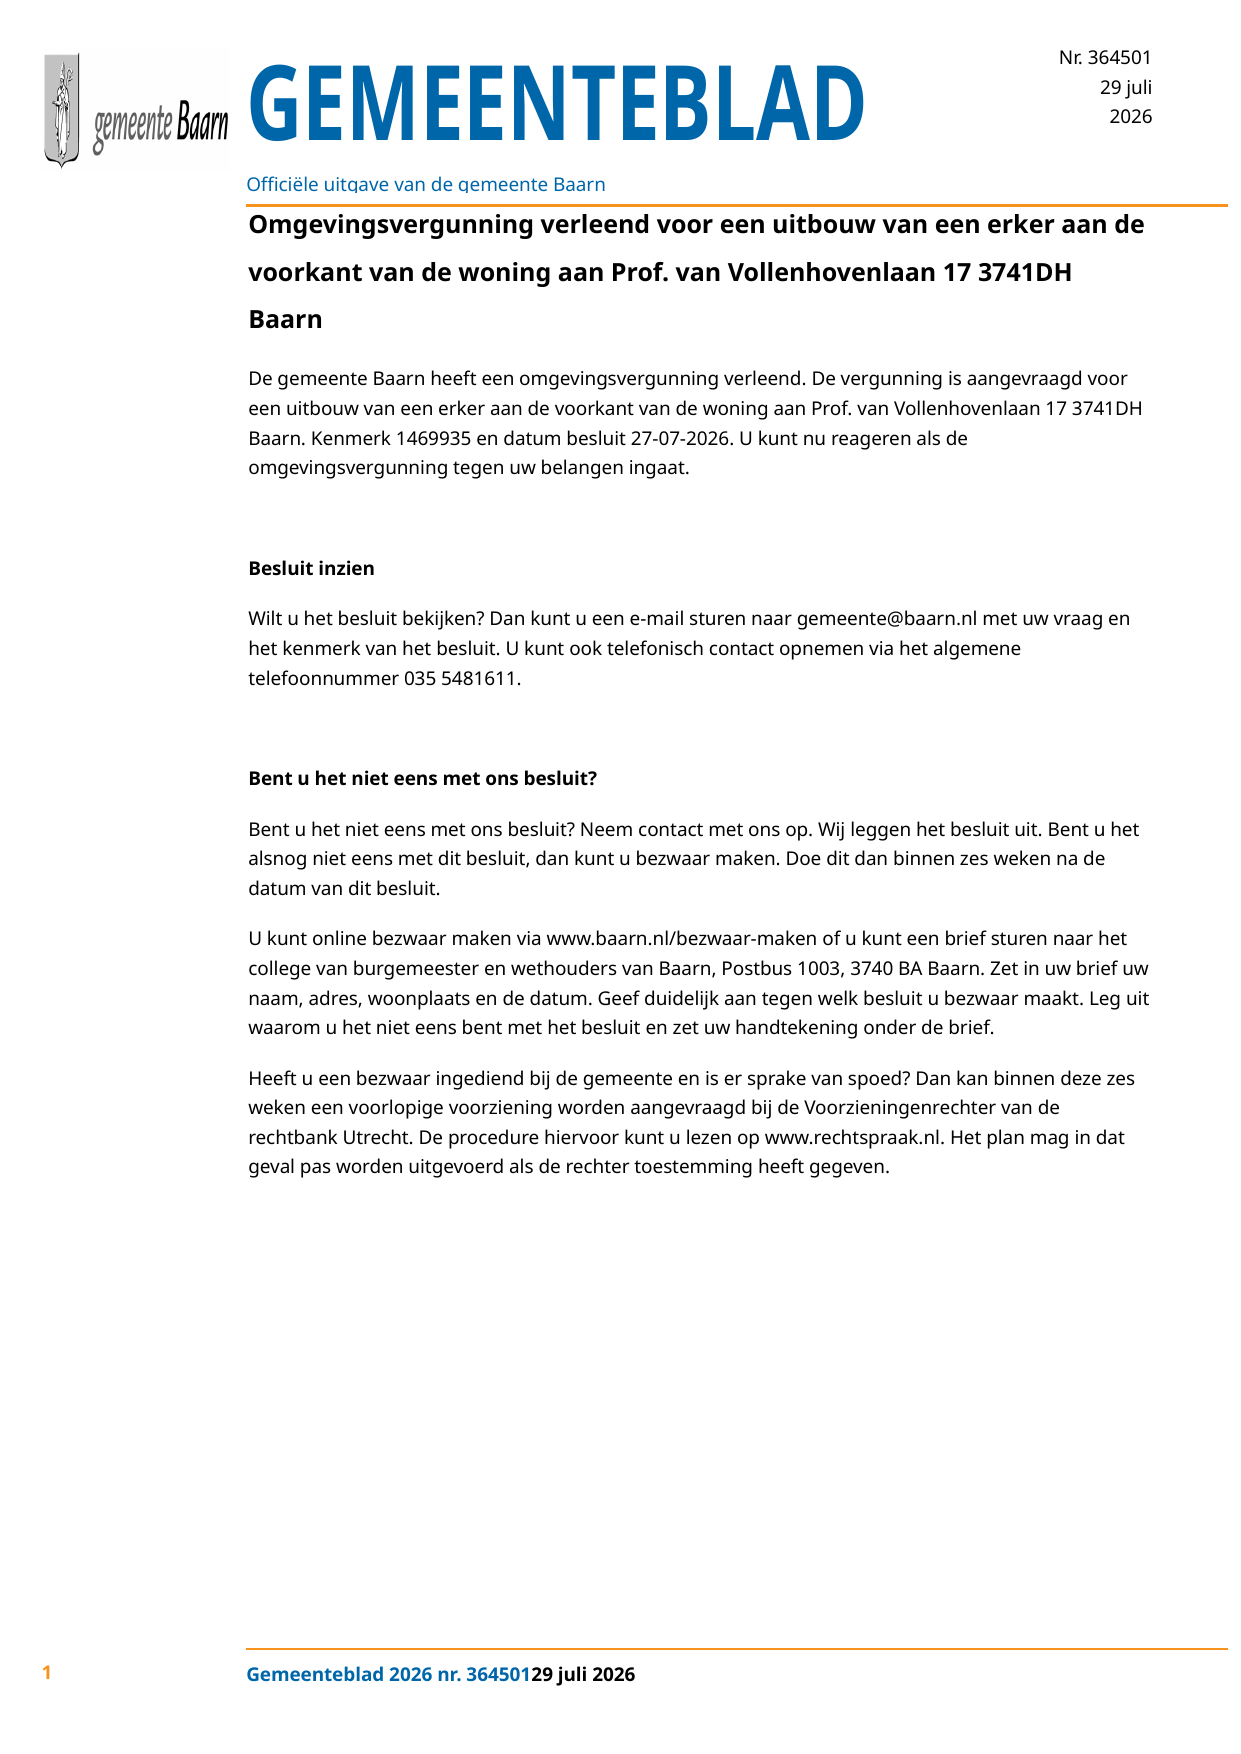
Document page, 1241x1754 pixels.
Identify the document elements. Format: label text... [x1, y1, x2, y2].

text De gemeente Baarn heeft een omgevingsvergunning verleend. De vergunning is aangevraagd voor een uitbouw van een erker aan de voorkant van de woning aan Prof. van Vollenhovenlaan 17 3741DH Baarn. Kenmerk 1469935 en datum besluit 27-07-2026. U kunt nu reageren als de omgevingsvergunning tegen uw belangen ingaat. [248, 366, 1152, 480]
text Heeft u een bezwaar ingediend bij de gemeente en is er sprake van spoed? Dan kan binnen deze zes weken een voorlopige voorziening worden aangevraagd bij de Voorzieningenrechter van de rechtbank Utrecht. De procedure hiervoor kunt u lezen op www.rechtspraak.nl. Het plan mag in dat geval pas worden uitgevoerd als de rechter toestemming heeft gegeven. [248, 1065, 1152, 1179]
text Omgevingsvergunning verleend voor een uitbouw van een erker aan de voorkant van de woning aan Prof. van Vollenhovenlaan 17 3741DH Baarn [248, 207, 1152, 336]
text Wilt u het besluit bekijken? Dan kunt u een e-mail sturen naar gemeente@baarn.nl met uw vraag en het kenmerk van het besluit. U kunt ook telefonisch contact opnemen via het algemene telefoonnummer 035 5481611. [248, 606, 1152, 690]
text Bent u het niet eens met ons besluit? [248, 766, 1152, 791]
picture [41, 47, 231, 172]
text Bent u het niet eens met ons besluit? Neem contact met ons op. Wij leggen het besluit uit. Bent u het alsnog niet eens met dit besluit, dan kunt u bezwaar maken. Doe dit dan binnen zes weken na de datum van dit besluit. [248, 816, 1152, 901]
text U kunt online bezwaar maken via www.baarn.nl/bezwaar-maken of u kunt een brief sturen naar het college van burgemeester en wethouders van Baarn, Postbus 1003, 3740 BA Baarn. Zet in uw brief uw naam, adres, woonplaats en de datum. Geef duidelijk aan tegen welk besluit u bezwaar maakt. Leg uit waarom u het niet eens bent met het besluit en zet uw handtekening onder de brief. [248, 926, 1152, 1040]
text Besluit inzien [248, 555, 1152, 581]
